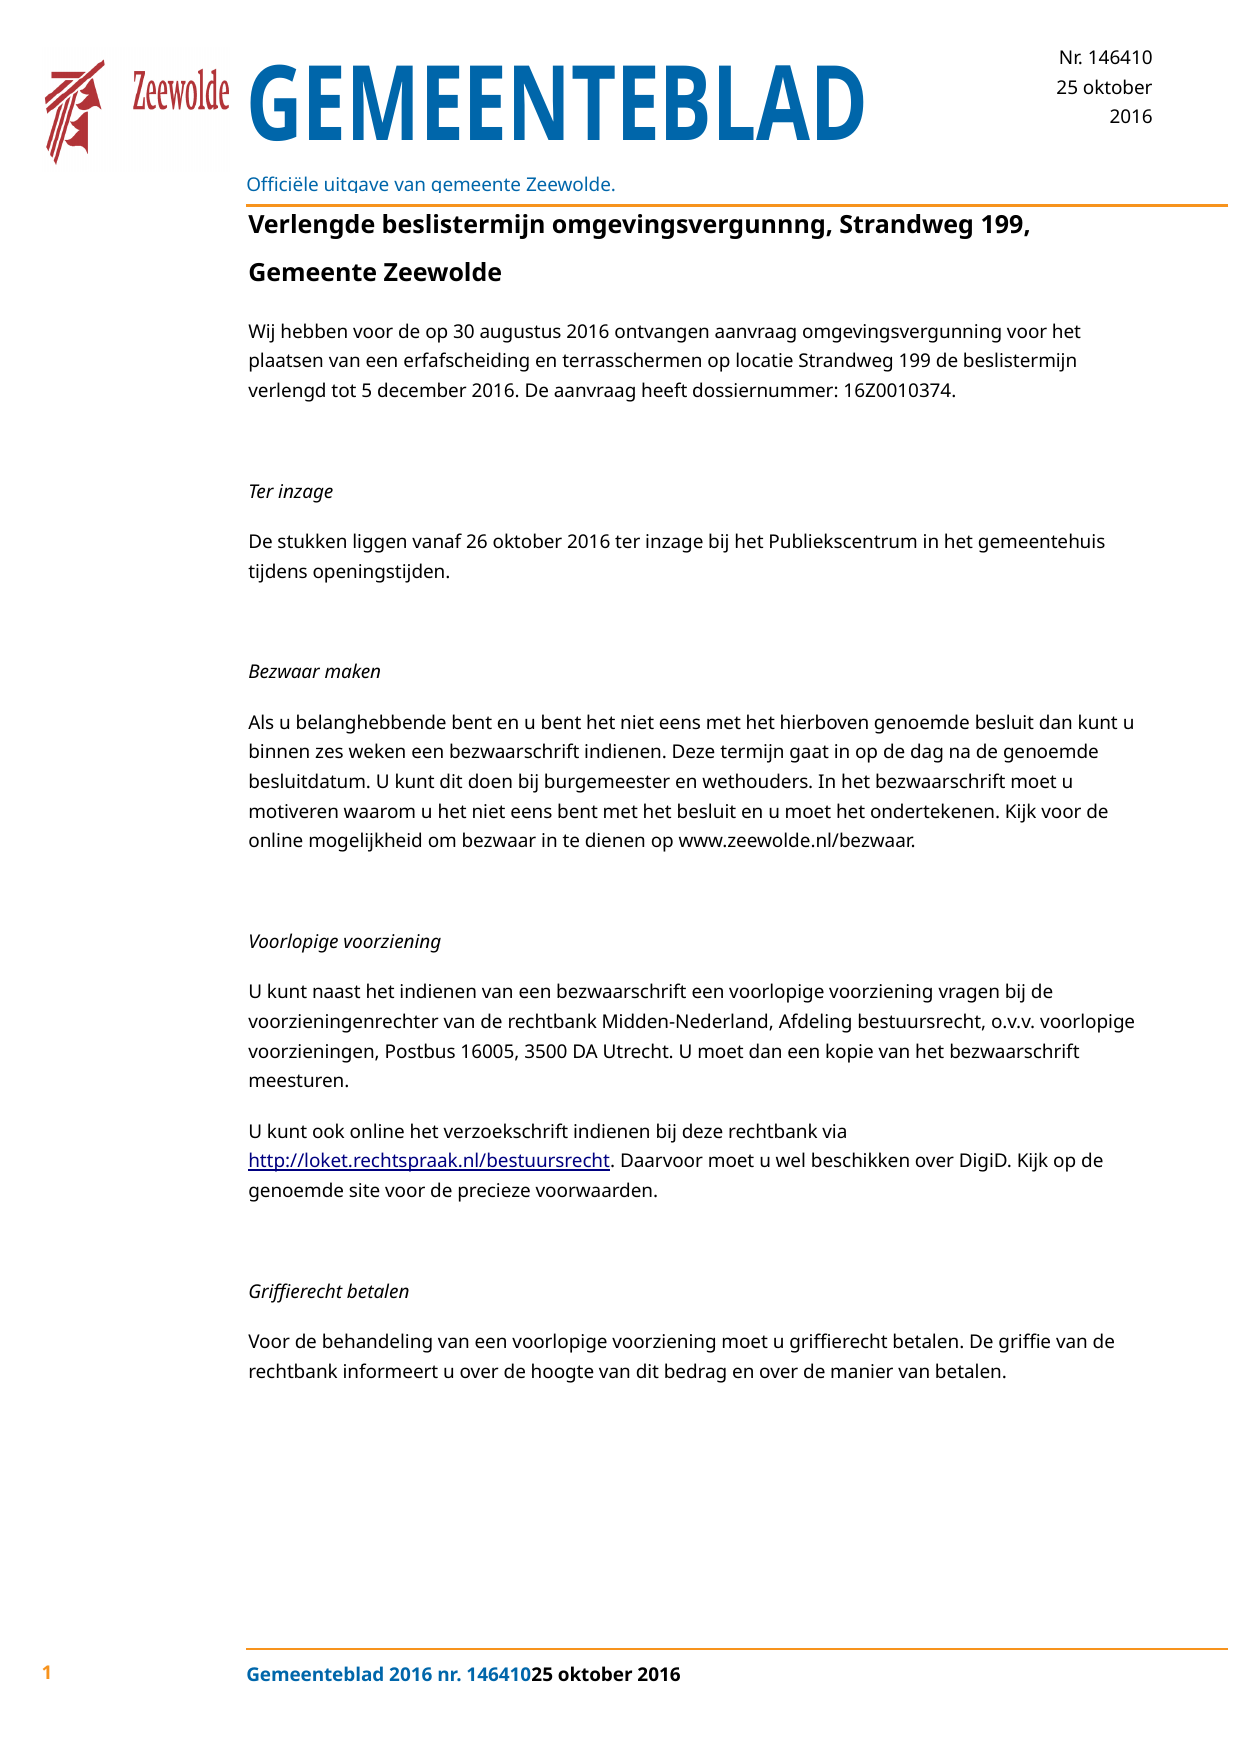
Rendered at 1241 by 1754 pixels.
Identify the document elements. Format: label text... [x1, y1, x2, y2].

text Ter inzage [248, 478, 1152, 504]
text De stukken liggen vanaf 26 oktober 2016 ter inzage bij het Publiekscentrum in het gemeentehuis tijdens openingstijden. [248, 528, 1152, 584]
text Griffierecht betalen [248, 1278, 1152, 1304]
text Voorlopige voorziening [248, 928, 1152, 954]
text U kunt ook online het verzoekschrift indienen bij deze rechtbank via http://loket.rechtspraak.nl/bestuursrecht. Daarvoor moet u wel beschikken over DigiD. Kijk op de genoemde site voor de precieze voorwaarden. [248, 1118, 1152, 1203]
text Wij hebben voor de op 30 augustus 2016 ontvangen aanvraag omgevingsvergunning voor het plaatsen van een erfafscheiding en terrasschermen op locatie Strandweg 199 de beslistermijn verlengd tot 5 december 2016. De aanvraag heeft dossiernummer: 16Z0010374. [248, 318, 1152, 403]
text U kunt naast het indienen van een bezwaarschrift een voorlopige voorziening vragen bij de voorzieningenrechter van de rechtbank Midden-Nederland, Afdeling bestuursrecht, o.v.v. voorlopige voorzieningen, Postbus 16005, 3500 DA Utrecht. U moet dan een kopie van het bezwaarschrift meesturen. [248, 979, 1152, 1093]
text Als u belanghebbende bent en u bent het niet eens met het hierboven genoemde besluit dan kunt u binnen zes weken een bezwaarschrift indienen. Deze termijn gaat in op de dag na de genoemde besluitdatum. U kunt dit doen bij burgemeester en wethouders. In het bezwaarschrift moet u motiveren waarom u het niet eens bent met het besluit en u moet het ondertekenen. Kijk voor de online mogelijkheid om bezwaar in te dienen op www.zeewolde.nl/bezwaar. [248, 709, 1152, 853]
text Verlengde beslistermijn omgevingsvergunnng, Strandweg 199, Gemeente Zeewolde [248, 207, 1152, 288]
picture [41, 47, 231, 172]
text Bezwaar maken [248, 659, 1152, 684]
text Voor de behandeling van een voorlopige voorziening moet u griffierecht betalen. De griffie van de rechtbank informeert u over de hoogte van dit bedrag en over de manier van betalen. [248, 1328, 1152, 1384]
